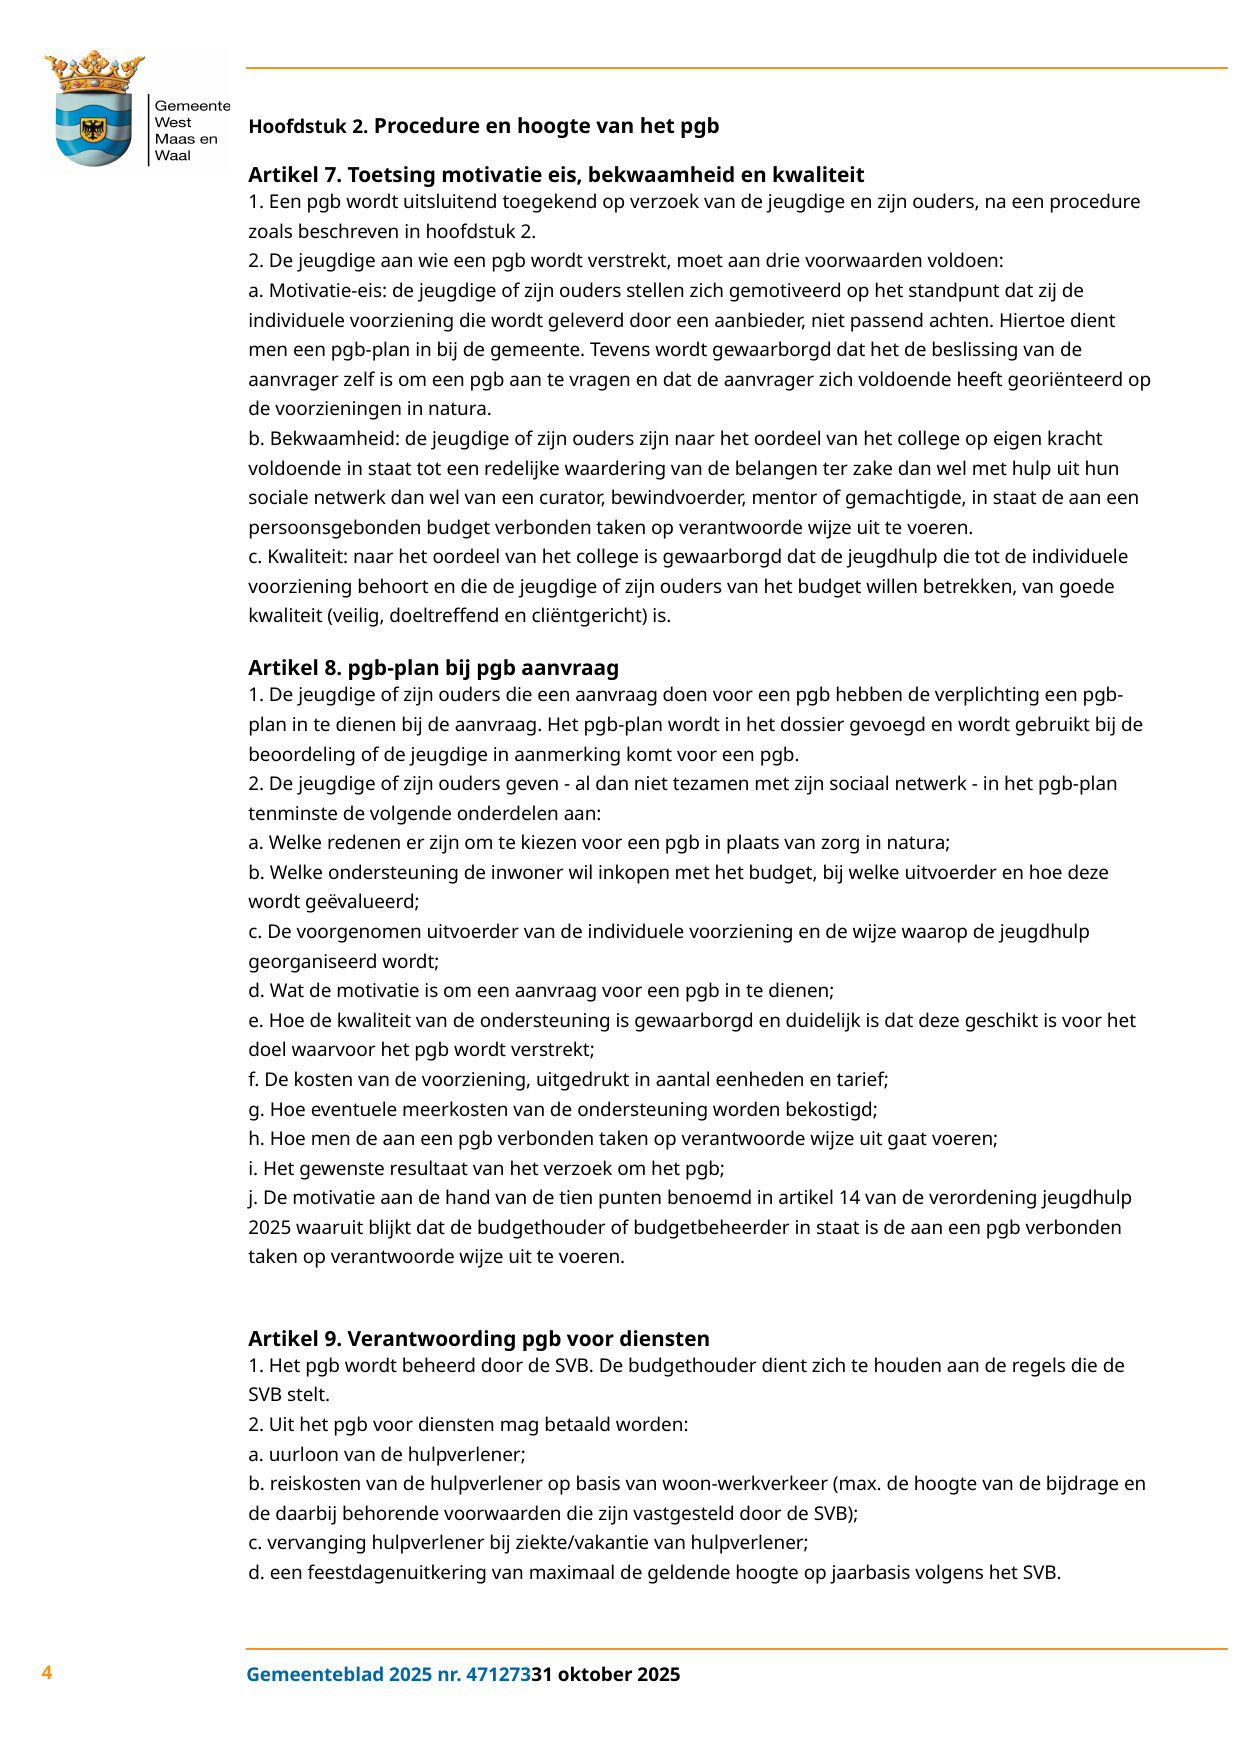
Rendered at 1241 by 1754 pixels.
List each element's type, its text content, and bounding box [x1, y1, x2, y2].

text h. Hoe men de aan een pgb verbonden taken op verantwoorde wijze uit gaat voeren; [248, 1125, 1152, 1151]
text b. Bekwaamheid: de jeugdige of zijn ouders zijn naar het oordeel van het college op eigen kracht voldoende in staat tot een redelijke waardering van de belangen ter zake dan wel met hulp uit hun sociale netwerk dan wel van een curator, bewindvoerder, mentor of gemachtigde, in staat de aan een persoonsgebonden budget verbonden taken op verantwoorde wijze uit te voeren. [248, 425, 1152, 540]
text 2. De jeugdige aan wie een pgb wordt verstrekt, moet aan drie voorwaarden voldoen: [248, 248, 1152, 273]
text 1. Het pgb wordt beheerd door de SVB. De budgethouder dient zich te houden aan de regels die de SVB stelt. [248, 1352, 1152, 1407]
text Artikel 7. Toetsing motivatie eis, bekwaamheid en kwaliteit [248, 160, 1152, 188]
text c. vervanging hulpverlener bij ziekte/vakantie van hulpverlener; [248, 1529, 1152, 1555]
text c. De voorgenomen uitvoerder van de individuele voorziening en de wijze waarop de jeugdhulp georganiseerd wordt; [248, 918, 1152, 973]
text a. Welke redenen er zijn om te kiezen voor een pgb in plaats van zorg in natura; [248, 829, 1152, 855]
text j. De motivatie aan de hand van de tien punten benoemd in artikel 14 van de verordening jeugdhulp 2025 waaruit blijkt dat de budgethouder of budgetbeheerder in staat is de aan een pgb verbonden taken op verantwoorde wijze uit te voeren. [248, 1184, 1152, 1269]
text b. reiskosten van de hulpverlener op basis van woon-werkverkeer (max. de hoogte van de bijdrage en de daarbij behorende voorwaarden die zijn vastgesteld door de SVB); [248, 1470, 1152, 1526]
text i. Het gewenste resultaat van het verzoek om het pgb; [248, 1155, 1152, 1181]
text Artikel 8. pgb-plan bij pgb aanvraag [248, 653, 1152, 682]
text d. een feestdagenuitkering van maximaal de geldende hoogte op jaarbasis volgens het SVB. [248, 1559, 1152, 1585]
text 2. Uit het pgb voor diensten mag betaald worden: [248, 1411, 1152, 1437]
text Hoofdstuk 2. Procedure en hoogte van het pgb [248, 111, 1152, 139]
text 2. De jeugdige of zijn ouders geven - al dan niet tezamen met zijn sociaal netwerk - in het pgb-plan tenminste de volgende onderdelen aan: [248, 770, 1152, 826]
text Artikel 9. Verantwoording pgb voor diensten [248, 1324, 1152, 1352]
text b. Welke ondersteuning de inwoner wil inkopen met het budget, bij welke uitvoerder en hoe deze wordt geëvalueerd; [248, 859, 1152, 914]
text 1. De jeugdige of zijn ouders die een aanvraag doen voor een pgb hebben de verplichting een pgb-plan in te dienen bij de aanvraag. Het pgb-plan wordt in het dossier gevoegd en wordt gebruikt bij de beoordeling of de jeugdige in aanmerking komt voor een pgb. [248, 682, 1152, 766]
text c. Kwaliteit: naar het oordeel van het college is gewaarborgd dat de jeugdhulp die tot de individuele voorziening behoort en die de jeugdige of zijn ouders van het budget willen betrekken, van goede kwaliteit (veilig, doeltreffend en cliëntgericht) is. [248, 543, 1152, 628]
text g. Hoe eventuele meerkosten van de ondersteuning worden bekostigd; [248, 1096, 1152, 1121]
text 1. Een pgb wordt uitsluitend toegekend op verzoek van de jeugdige en zijn ouders, na een procedure zoals beschreven in hoofdstuk 2. [248, 188, 1152, 244]
text e. Hoe de kwaliteit van de ondersteuning is gewaarborgd en duidelijk is dat deze geschikt is voor het doel waarvoor het pgb wordt verstrekt; [248, 1007, 1152, 1062]
text d. Wat de motivatie is om een aanvraag voor een pgb in te dienen; [248, 977, 1152, 1003]
text f. De kosten van de voorziening, uitgedrukt in aantal eenheden en tarief; [248, 1066, 1152, 1092]
picture [41, 47, 231, 172]
text a. uurloon van de hulpverlener; [248, 1441, 1152, 1467]
text a. Motivatie-eis: de jeugdige of zijn ouders stellen zich gemotiveerd op het standpunt dat zij de individuele voorziening die wordt geleverd door een aanbieder, niet passend achten. Hiertoe dient men een pgb-plan in bij de gemeente. Tevens wordt gewaarborgd dat het de beslissing van de aanvrager zelf is om een pgb aan te vragen en dat de aanvrager zich voldoende heeft georiënteerd op de voorzieningen in natura. [248, 277, 1152, 421]
